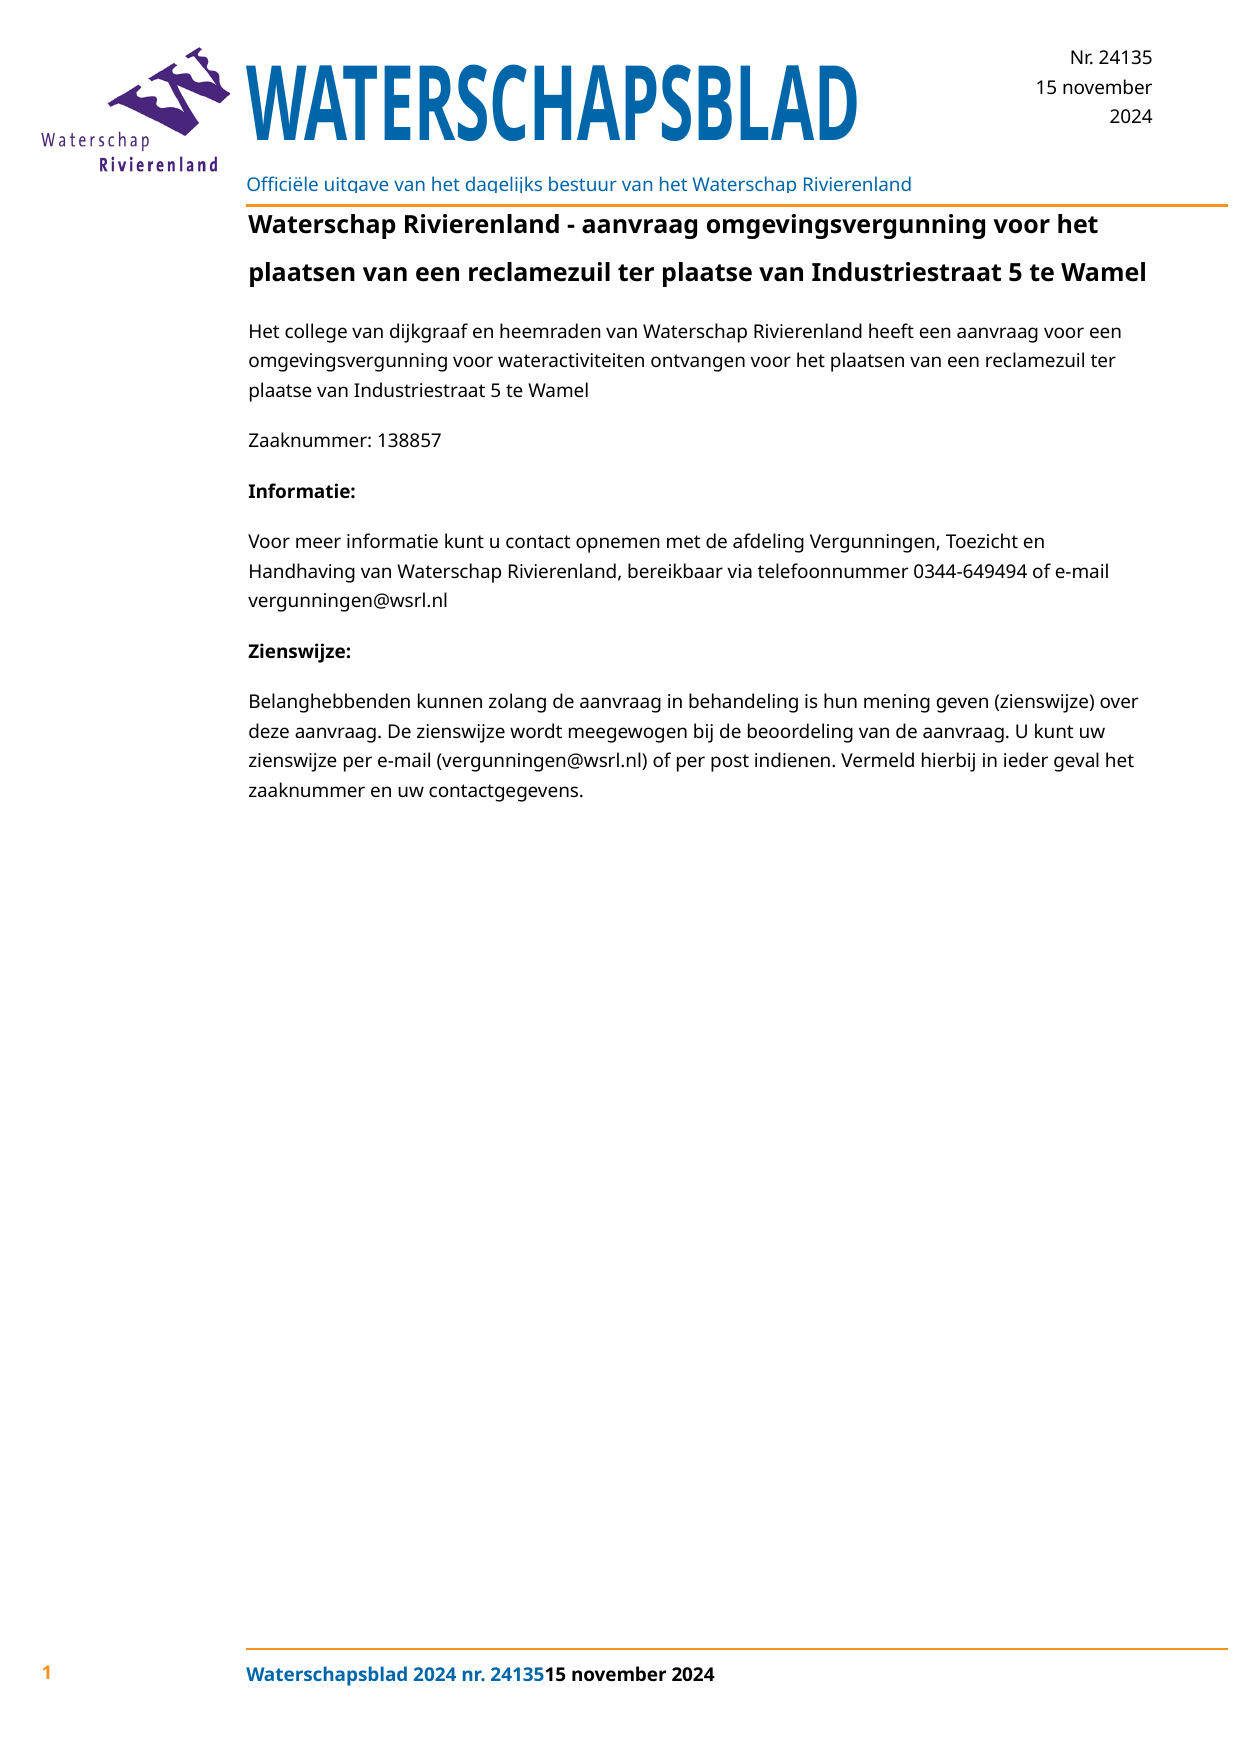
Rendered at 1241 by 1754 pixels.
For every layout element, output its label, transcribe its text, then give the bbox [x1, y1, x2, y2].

text Zaaknummer: 138857 [248, 427, 1152, 453]
text Belanghebbenden kunnen zolang de aanvraag in behandeling is hun mening geven (zienswijze) over deze aanvraag. De zienswijze wordt meegewogen bij de beoordeling van de aanvraag. U kunt uw zienswijze per e-mail (vergunningen@wsrl.nl) of per post indienen. Vermeld hierbij in ieder geval het zaaknummer en uw contactgegevens. [248, 688, 1152, 803]
text Voor meer informatie kunt u contact opnemen met de afdeling Vergunningen, Toezicht en Handhaving van Waterschap Rivierenland, bereikbaar via telefoonnummer 0344-649494 of e-mail vergunningen@wsrl.nl [248, 528, 1152, 613]
text Zienswijze: [248, 638, 1152, 664]
text Waterschap Rivierenland - aanvraag omgevingsvergunning voor het plaatsen van een reclamezuil ter plaatse van Industriestraat 5 te Wamel [248, 207, 1152, 288]
text Het college van dijkgraaf en heemraden van Waterschap Rivierenland heeft een aanvraag voor een omgevingsvergunning voor wateractiviteiten ontvangen voor het plaatsen van een reclamezuil ter plaatse van Industriestraat 5 te Wamel [248, 318, 1152, 403]
text Informatie: [248, 478, 1152, 504]
picture [41, 47, 231, 172]
